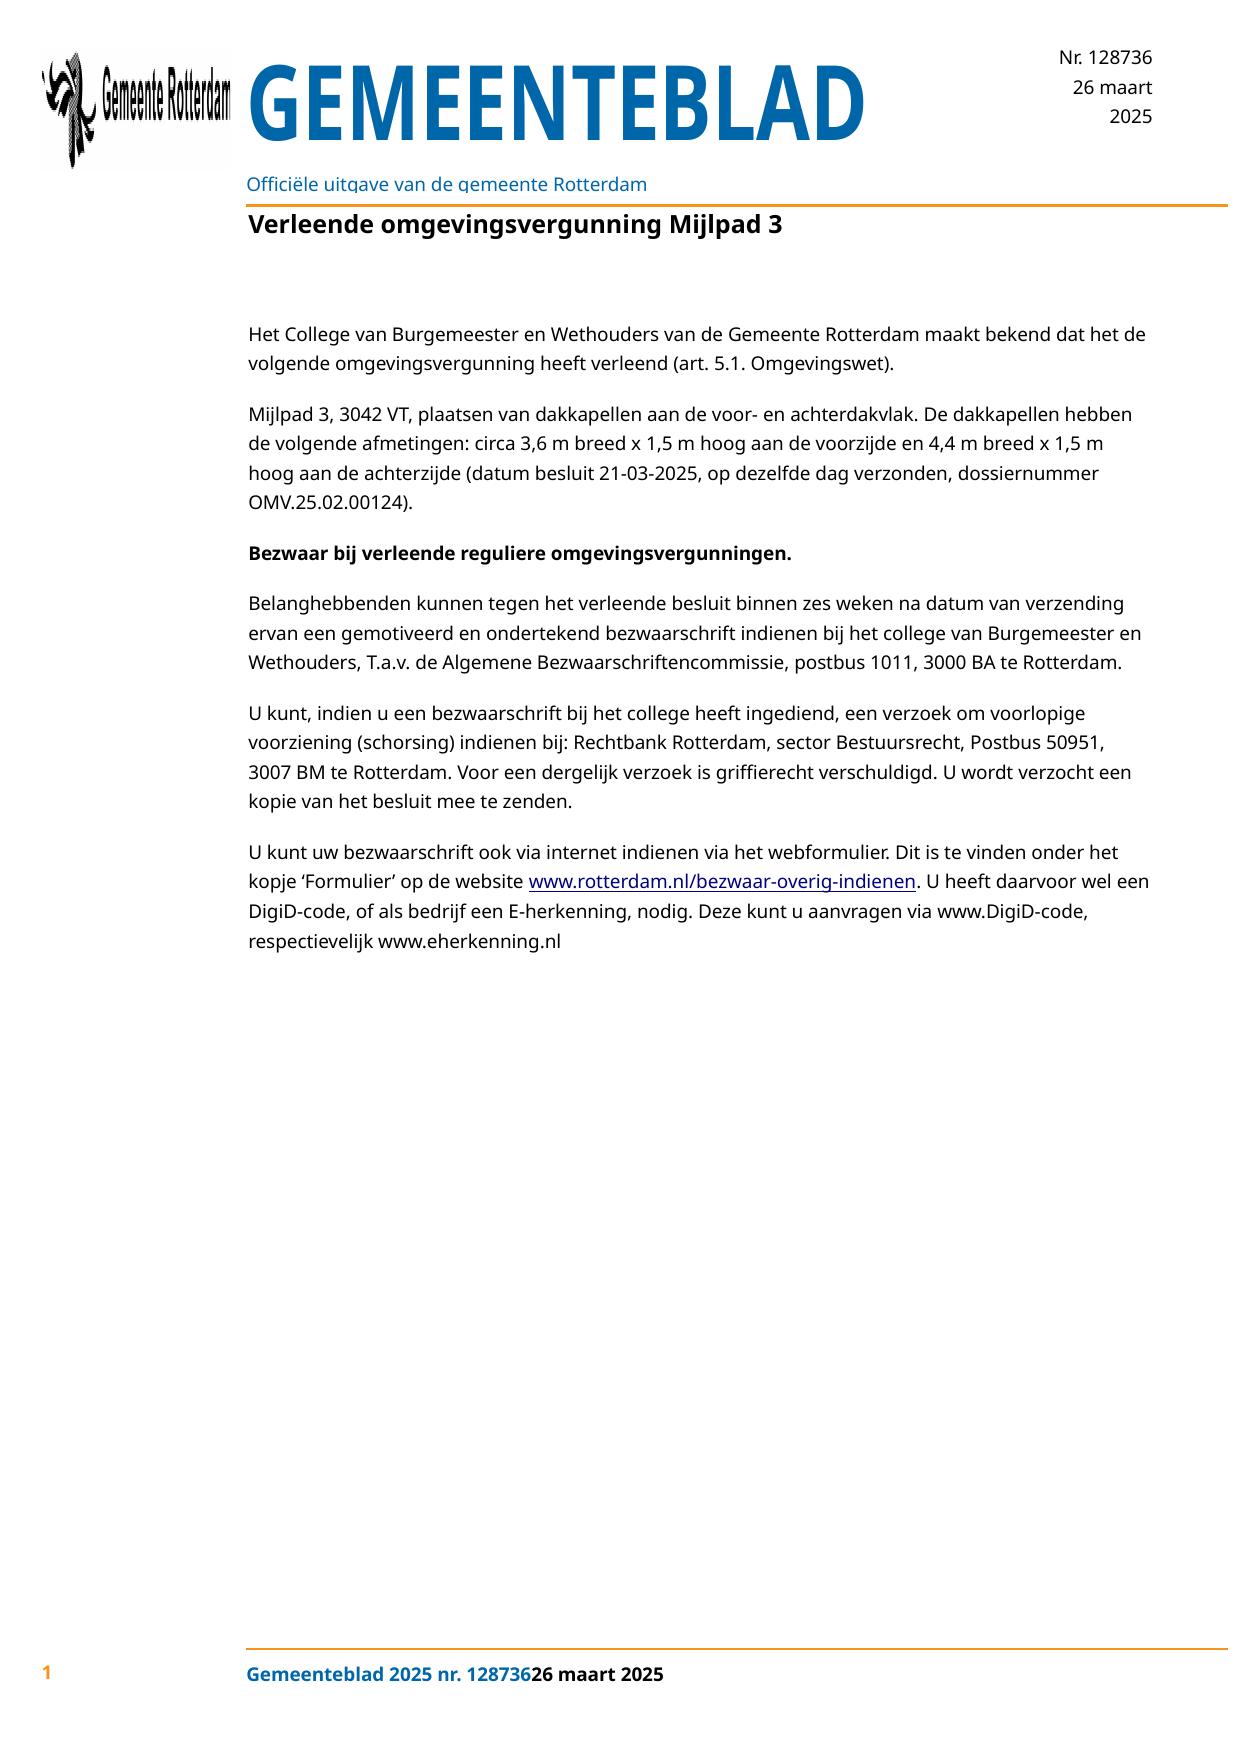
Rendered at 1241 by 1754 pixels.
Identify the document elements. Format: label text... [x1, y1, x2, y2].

picture [41, 47, 231, 172]
text Verleende omgevingsvergunning Mijlpad 3 [248, 207, 1152, 241]
text Mijlpad 3, 3042 VT, plaatsen van dakkapellen aan de voor- en achterdakvlak. De dakkapellen hebben de volgende afmetingen: circa 3,6 m breed x 1,5 m hoog aan de voorzijde en 4,4 m breed x 1,5 m hoog aan de achterzijde (datum besluit 21-03-2025, op dezelfde dag verzonden, dossiernummer OMV.25.02.00124). [248, 401, 1152, 515]
text U kunt, indien u een bezwaarschrift bij het college heeft ingediend, een verzoek om voorlopige voorziening (schorsing) indienen bij: Rechtbank Rotterdam, sector Bestuursrecht, Postbus 50951, 3007 BM te Rotterdam. Voor een dergelijk verzoek is griffierecht verschuldigd. U wordt verzocht een kopie van het besluit mee te zenden. [248, 700, 1152, 814]
text Bezwaar bij verleende reguliere omgevingsvergunningen. [248, 540, 1152, 566]
text U kunt uw bezwaarschrift ook via internet indienen via het webformulier. Dit is te vinden onder het kopje ‘Formulier’ op de website www.rotterdam.nl/bezwaar-overig-indienen. U heeft daarvoor wel een DigiD-code, of als bedrijf een E-herkenning, nodig. Deze kunt u aanvragen via www.DigiD-code, respectievelijk www.eherkenning.nl [248, 839, 1152, 953]
text Het College van Burgemeester en Wethouders van de Gemeente Rotterdam maakt bekend dat het de volgende omgevingsvergunning heeft verleend (art. 5.1. Omgevingswet). [248, 321, 1152, 376]
text Belanghebbenden kunnen tegen het verleende besluit binnen zes weken na datum van verzending ervan een gemotiveerd en ondertekend bezwaarschrift indienen bij het college van Burgemeester en Wethouders, T.a.v. de Algemene Bezwaarschriftencommissie, postbus 1011, 3000 BA te Rotterdam. [248, 590, 1152, 675]
